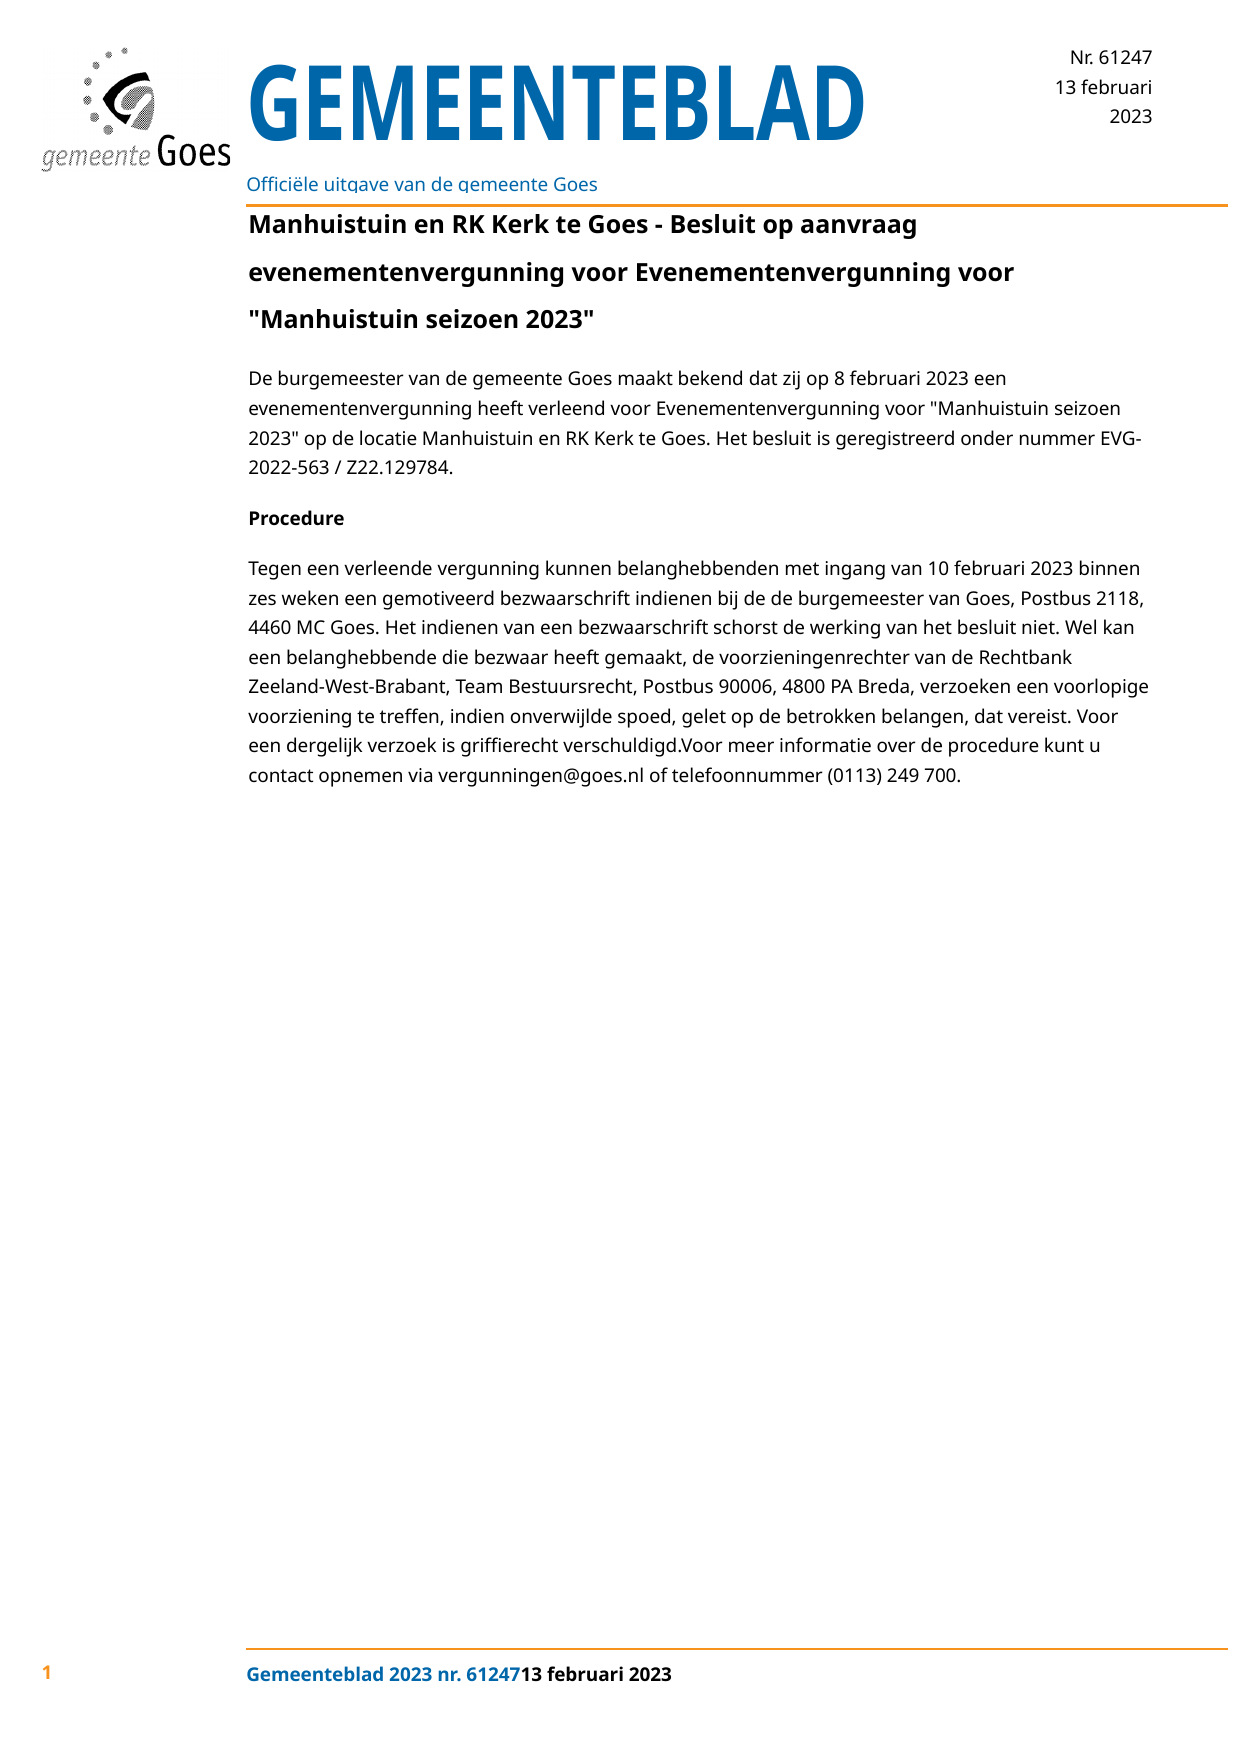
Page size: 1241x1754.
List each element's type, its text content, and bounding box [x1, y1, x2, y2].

text De burgemeester van de gemeente Goes maakt bekend dat zij op 8 februari 2023 een evenementenvergunning heeft verleend voor Evenementenvergunning voor "Manhuistuin seizoen 2023" op de locatie Manhuistuin en RK Kerk te Goes. Het besluit is geregistreerd onder nummer EVG-2022-563 / Z22.129784. [248, 366, 1152, 480]
picture [41, 47, 231, 172]
text Manhuistuin en RK Kerk te Goes - Besluit op aanvraag evenementenvergunning voor Evenementenvergunning voor "Manhuistuin seizoen 2023" [248, 207, 1152, 336]
text Procedure [248, 505, 1152, 530]
text Tegen een verleende vergunning kunnen belanghebbenden met ingang van 10 februari 2023 binnen zes weken een gemotiveerd bezwaarschrift indienen bij de de burgemeester van Goes, Postbus 2118, 4460 MC Goes. Het indienen van een bezwaarschrift schorst de werking van het besluit niet. Wel kan een belanghebbende die bezwaar heeft gemaakt, de voorzieningenrechter van de Rechtbank Zeeland-West-Brabant, Team Bestuursrecht, Postbus 90006, 4800 PA Breda, verzoeken een voorlopige voorziening te treffen, indien onverwijlde spoed, gelet op de betrokken belangen, dat vereist. Voor een dergelijk verzoek is griffierecht verschuldigd.Voor meer informatie over de procedure kunt u contact opnemen via vergunningen@goes.nl of telefoonnummer (0113) 249 700. [248, 555, 1152, 788]
